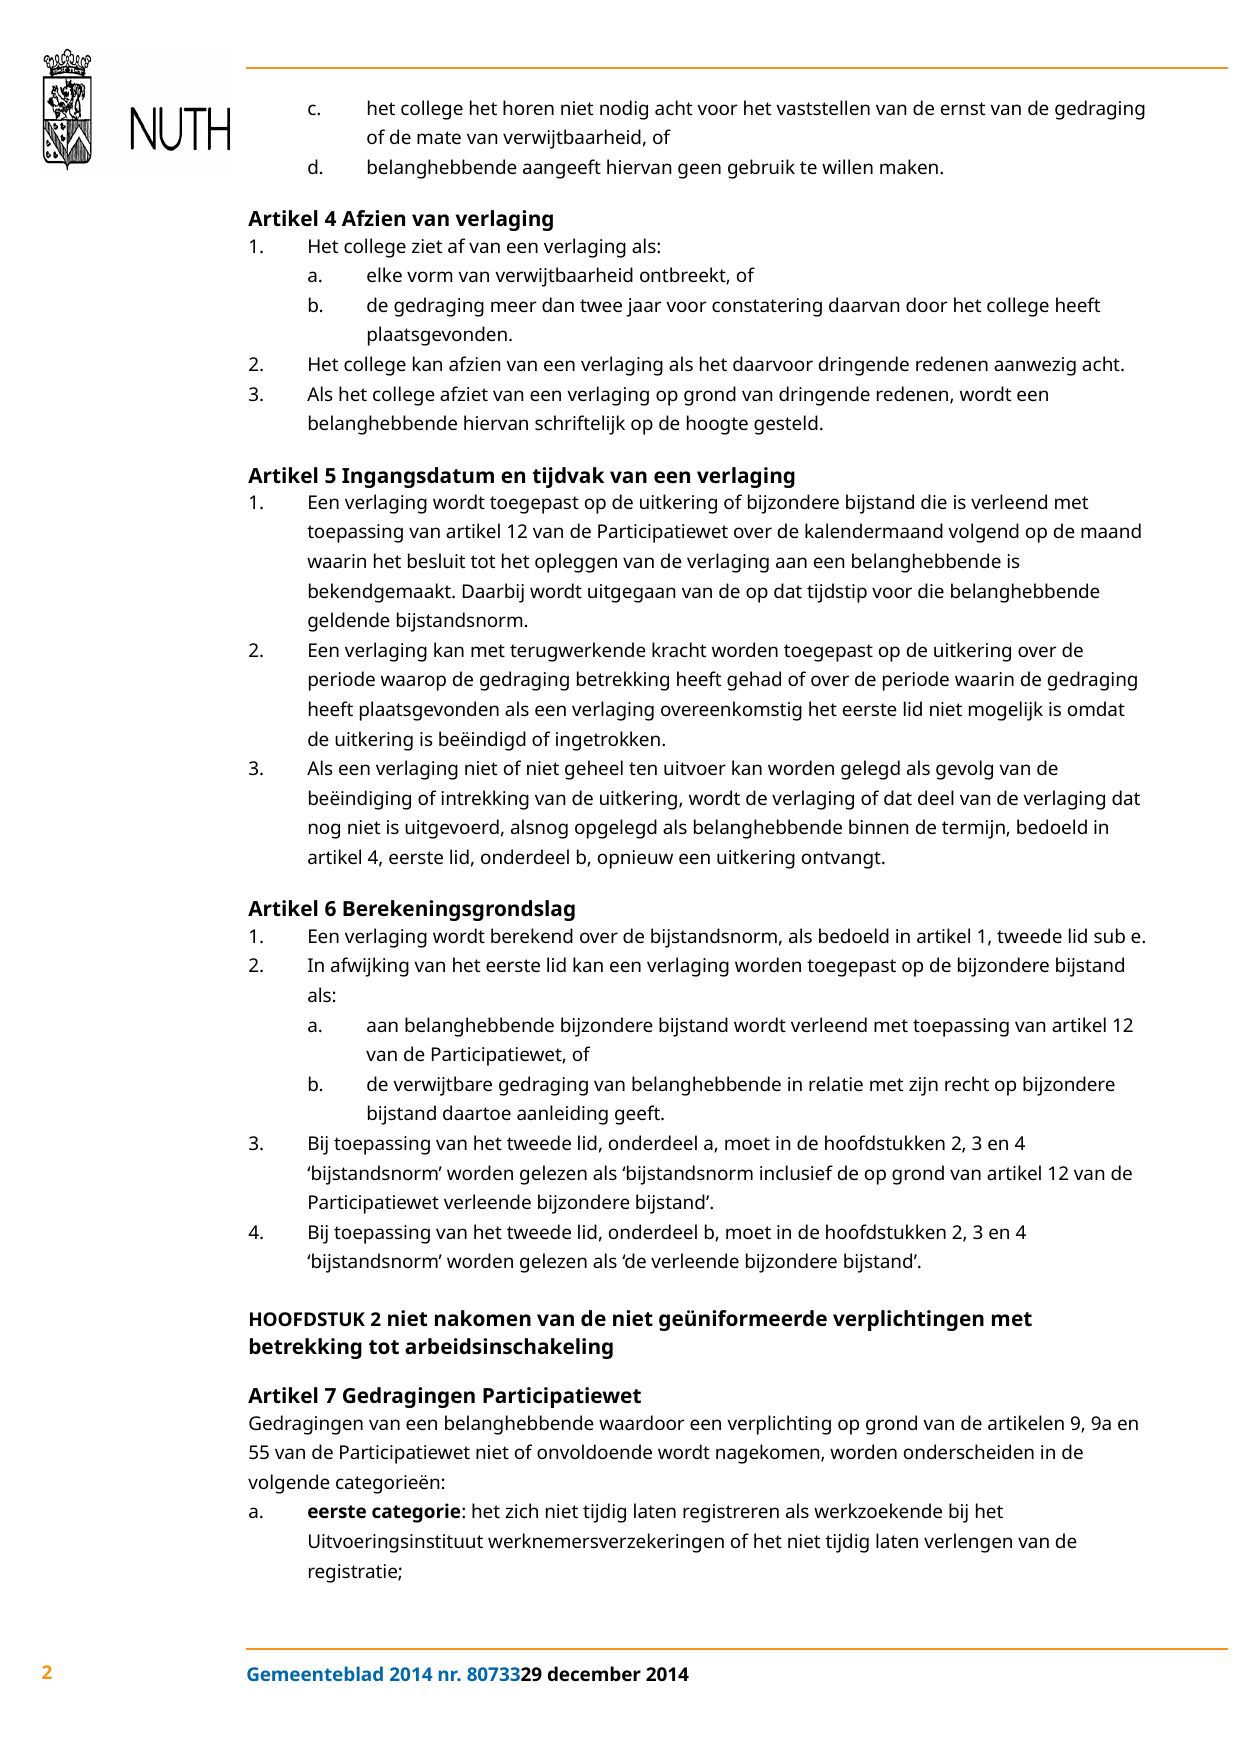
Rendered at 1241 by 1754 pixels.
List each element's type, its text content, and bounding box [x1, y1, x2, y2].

text HOOFDSTUK 2 niet nakomen van de niet geüniformeerde verplichtingen met betrekking tot arbeidsinschakeling [248, 1304, 1152, 1361]
list de gedraging meer dan twee jaar voor constatering daarvan door het college heeft plaatsgevonden. [307, 292, 1152, 347]
list Een verlaging wordt berekend over de bijstandsnorm, als bedoeld in artikel 1, tweede lid sub e. [248, 923, 1152, 949]
list Het college ziet af van een verlaging als: [248, 233, 1152, 258]
text Artikel 4 Afzien van verlaging [248, 204, 1152, 233]
list Een verlaging kan met terugwerkende kracht worden toegepast op de uitkering over de periode waarop de gedraging betrekking heeft gehad of over de periode waarin de gedraging heeft plaatsgevonden als een verlaging overeenkomstig het eerste lid niet mogelijk is omdat de uitkering is beëindigd of ingetrokken. [248, 637, 1152, 752]
list Als het college afziet van een verlaging op grond van dringende redenen, wordt een belanghebbende hiervan schriftelijk op de hoogte gesteld. [248, 381, 1152, 436]
list aan belanghebbende bijzondere bijstand wordt verleend met toepassing van artikel 12 van de Participatiewet, of [307, 1012, 1152, 1067]
list Bij toepassing van het tweede lid, onderdeel b, moet in de hoofdstukken 2, 3 en 4 ‘bijstandsnorm’ worden gelezen als ‘de verleende bijzondere bijstand’. [248, 1219, 1152, 1274]
list Als een verlaging niet of niet geheel ten uitvoer kan worden gelegd als gevolg van de beëindiging of intrekking van de uitkering, wordt de verlaging of dat deel van de verlaging dat nog niet is uitgevoerd, alsnog opgelegd als belanghebbende binnen de termijn, bedoeld in artikel 4, eerste lid, onderdeel b, opnieuw een uitkering ontvangt. [248, 755, 1152, 870]
list Bij toepassing van het tweede lid, onderdeel a, moet in de hoofdstukken 2, 3 en 4 ‘bijstandsnorm’ worden gelezen als ‘bijstandsnorm inclusief de op grond van artikel 12 van de Participatiewet verleende bijzondere bijstand’. [248, 1130, 1152, 1215]
list de verwijtbare gedraging van belanghebbende in relatie met zijn recht op bijzondere bijstand daartoe aanleiding geeft. [307, 1071, 1152, 1126]
picture [41, 47, 231, 172]
text Gedragingen van een belanghebbende waardoor een verplichting op grond van de artikelen 9, 9a en 55 van de Participatiewet niet of onvoldoende wordt nagekomen, worden onderscheiden in de volgende categorieën: [248, 1410, 1152, 1495]
list eerste categorie: het zich niet tijdig laten registreren als werkzoekende bij het Uitvoeringsinstituut werknemersverzekeringen of het niet tijdig laten verlengen van de registratie; [248, 1499, 1152, 1583]
list In afwijking van het eerste lid kan een verlaging worden toegepast op de bijzondere bijstand als: [248, 953, 1152, 1008]
list Een verlaging wordt toegepast op de uitkering of bijzondere bijstand die is verleend met toepassing van artikel 12 van de Participatiewet over de kalendermaand volgend op de maand waarin het besluit tot het opleggen van de verlaging aan een belanghebbende is bekendgemaakt. Daarbij wordt uitgegaan van de op dat tijdstip voor die belanghebbende geldende bijstandsnorm. [248, 489, 1152, 633]
text Artikel 6 Berekeningsgrondslag [248, 894, 1152, 923]
text Artikel 7 Gedragingen Participatiewet [248, 1381, 1152, 1410]
list het college het horen niet nodig acht voor het vaststellen van de ernst van de gedraging of de mate van verwijtbaarheid, of [307, 95, 1152, 150]
list Het college kan afzien van een verlaging als het daarvoor dringende redenen aanwezig acht. [248, 351, 1152, 377]
text Artikel 5 Ingangsdatum en tijdvak van een verlaging [248, 461, 1152, 489]
list elke vorm van verwijtbaarheid ontbreekt, of [307, 262, 1152, 288]
list belanghebbende aangeeft hiervan geen gebruik te willen maken. [307, 154, 1152, 180]
